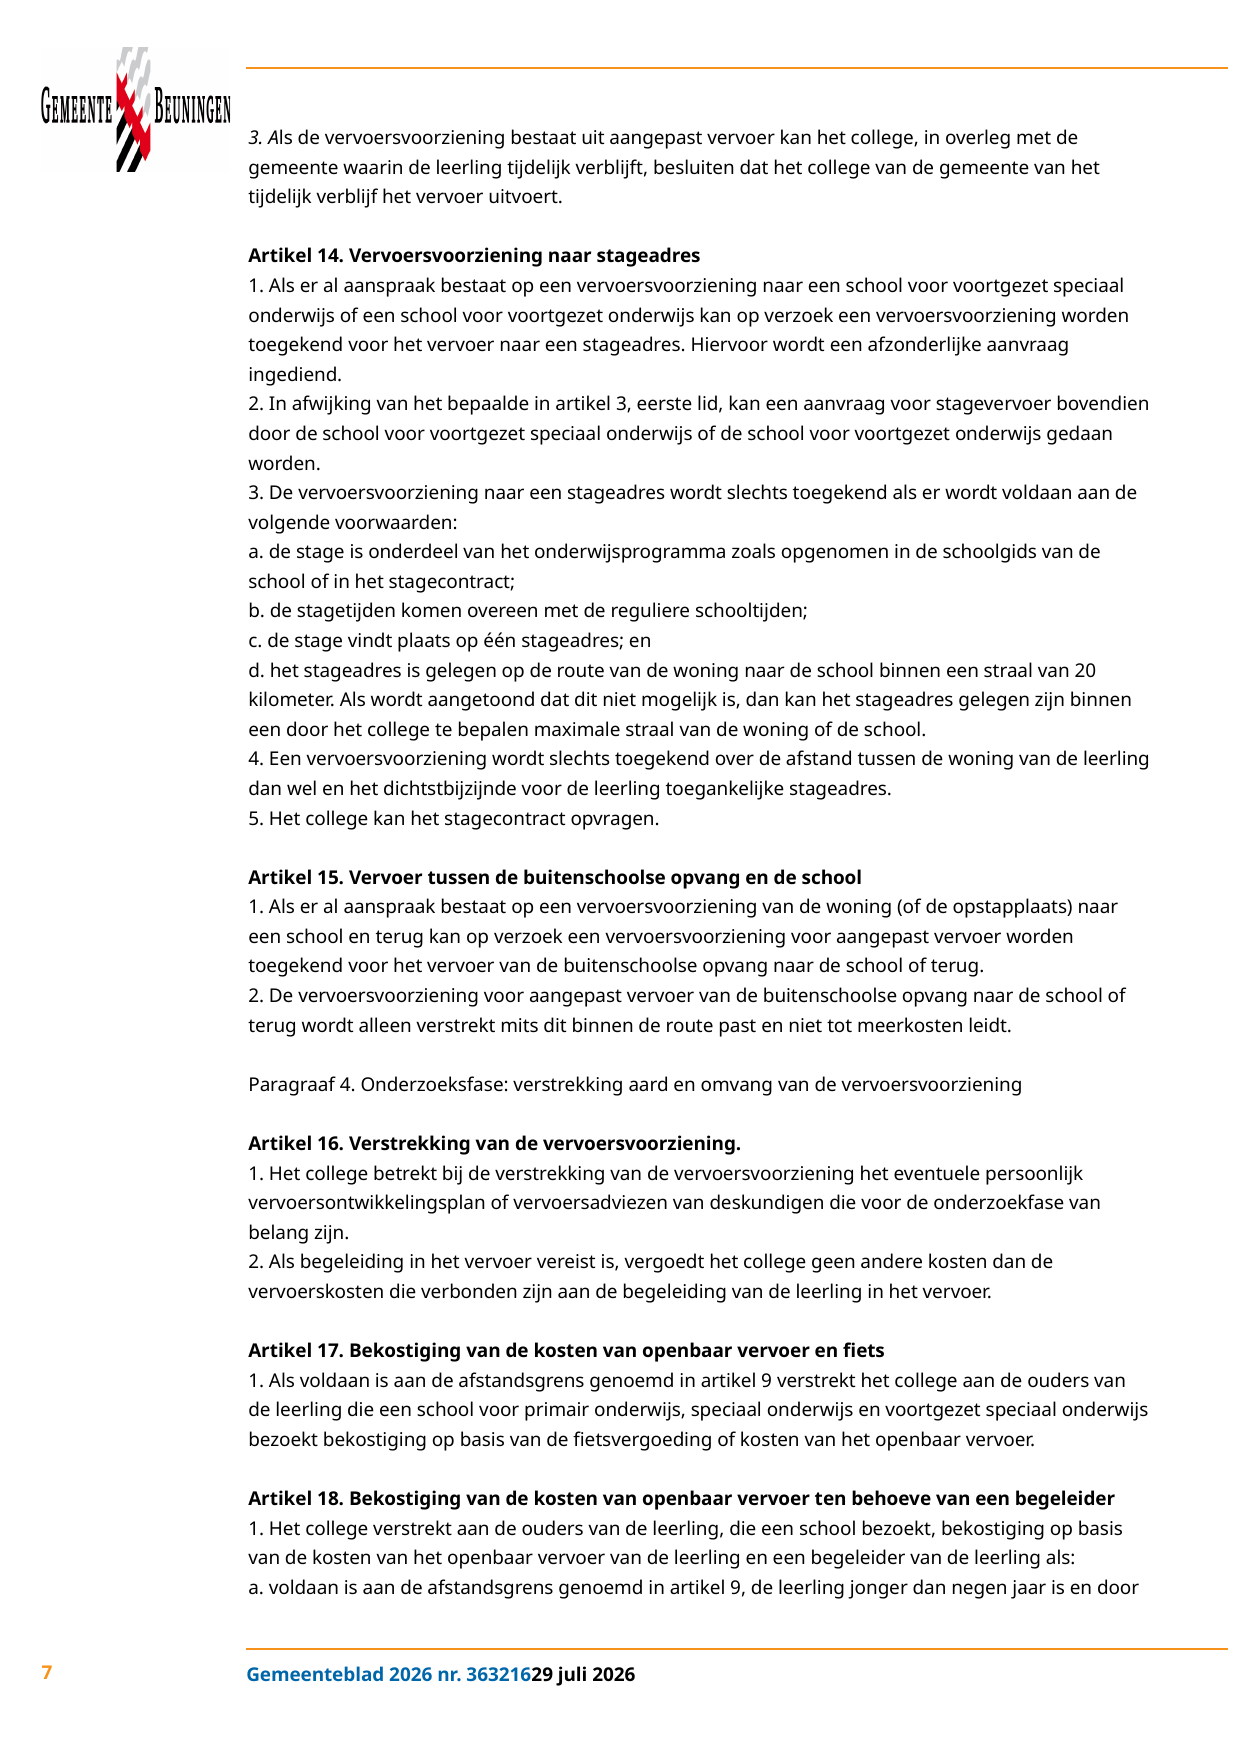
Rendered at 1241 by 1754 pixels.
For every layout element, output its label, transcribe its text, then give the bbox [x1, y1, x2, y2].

text 2. In afwijking van het bepaalde in artikel 3, eerste lid, kan een aanvraag voor stagevervoer bovendien door de school voor voortgezet speciaal onderwijs of de school voor voortgezet onderwijs gedaan worden. [248, 391, 1152, 476]
picture [41, 47, 231, 172]
text b. de stagetijden komen overeen met de reguliere schooltijden; [248, 598, 1152, 623]
text 3. De vervoersvoorziening naar een stageadres wordt slechts toegekend als er wordt voldaan aan de volgende voorwaarden: [248, 479, 1152, 535]
text Artikel 14. Vervoersvoorziening naar stageadres [248, 243, 1152, 268]
text d. het stageadres is gelegen op de route van de woning naar de school binnen een straal van 20 kilometer. Als wordt aangetoond dat dit niet mogelijk is, dan kan het stageadres gelegen zijn binnen een door het college te bepalen maximale straal van de woning of de school. [248, 657, 1152, 742]
text 3. Als de vervoersvoorziening bestaat uit aangepast vervoer kan het college, in overleg met de gemeente waarin de leerling tijdelijk verblijft, besluiten dat het college van de gemeente van het tijdelijk verblijf het vervoer uitvoert. [248, 124, 1152, 209]
text 1. Als er al aanspraak bestaat op een vervoersvoorziening van de woning (of de opstapplaats) naar een school en terug kan op verzoek een vervoersvoorziening voor aangepast vervoer worden toegekend voor het vervoer van de buitenschoolse opvang naar de school of terug. [248, 893, 1152, 978]
text 2. Als begeleiding in het vervoer vereist is, vergoedt het college geen andere kosten dan de vervoerskosten die verbonden zijn aan de begeleiding van de leerling in het vervoer. [248, 1248, 1152, 1304]
text 1. Het college verstrekt aan de ouders van de leerling, die een school bezoekt, bekostiging op basis van de kosten van het openbaar vervoer van de leerling en een begeleider van de leerling als: [248, 1515, 1152, 1570]
text 1. Als er al aanspraak bestaat op een vervoersvoorziening naar een school voor voortgezet speciaal onderwijs of een school voor voortgezet onderwijs kan op verzoek een vervoersvoorziening worden toegekend voor het vervoer naar een stageadres. Hiervoor wordt een afzonderlijke aanvraag ingediend. [248, 272, 1152, 387]
text 1. Het college betrekt bij de verstrekking van de vervoersvoorziening het eventuele persoonlijk vervoersontwikkelingsplan of vervoersadviezen van deskundigen die voor de onderzoekfase van belang zijn. [248, 1160, 1152, 1245]
text a. de stage is onderdeel van het onderwijsprogramma zoals opgenomen in de schoolgids van de school of in het stagecontract; [248, 538, 1152, 594]
text 1. Als voldaan is aan de afstandsgrens genoemd in artikel 9 verstrekt het college aan de ouders van de leerling die een school voor primair onderwijs, speciaal onderwijs en voortgezet speciaal onderwijs bezoekt bekostiging op basis van de fietsvergoeding of kosten van het openbaar vervoer. [248, 1367, 1152, 1452]
text c. de stage vindt plaats op één stageadres; en [248, 627, 1152, 653]
text Artikel 17. Bekostiging van de kosten van openbaar vervoer en fiets [248, 1337, 1152, 1363]
text 4. Een vervoersvoorziening wordt slechts toegekend over de afstand tussen de woning van de leerling dan wel en het dichtstbijzijnde voor de leerling toegankelijke stageadres. [248, 746, 1152, 801]
text a. voldaan is aan de afstandsgrens genoemd in artikel 9, de leerling jonger dan negen jaar is en door [248, 1574, 1152, 1600]
text Paragraaf 4. Onderzoeksfase: verstrekking aard en omvang van de vervoersvoorziening [248, 1071, 1152, 1097]
text Artikel 18. Bekostiging van de kosten van openbaar vervoer ten behoeve van een begeleider [248, 1485, 1152, 1511]
text Artikel 15. Vervoer tussen de buitenschoolse opvang en de school [248, 864, 1152, 890]
text Artikel 16. Verstrekking van de vervoersvoorziening. [248, 1130, 1152, 1156]
text 2. De vervoersvoorziening voor aangepast vervoer van de buitenschoolse opvang naar de school of terug wordt alleen verstrekt mits dit binnen de route past en niet tot meerkosten leidt. [248, 982, 1152, 1038]
text 5. Het college kan het stagecontract opvragen. [248, 805, 1152, 831]
